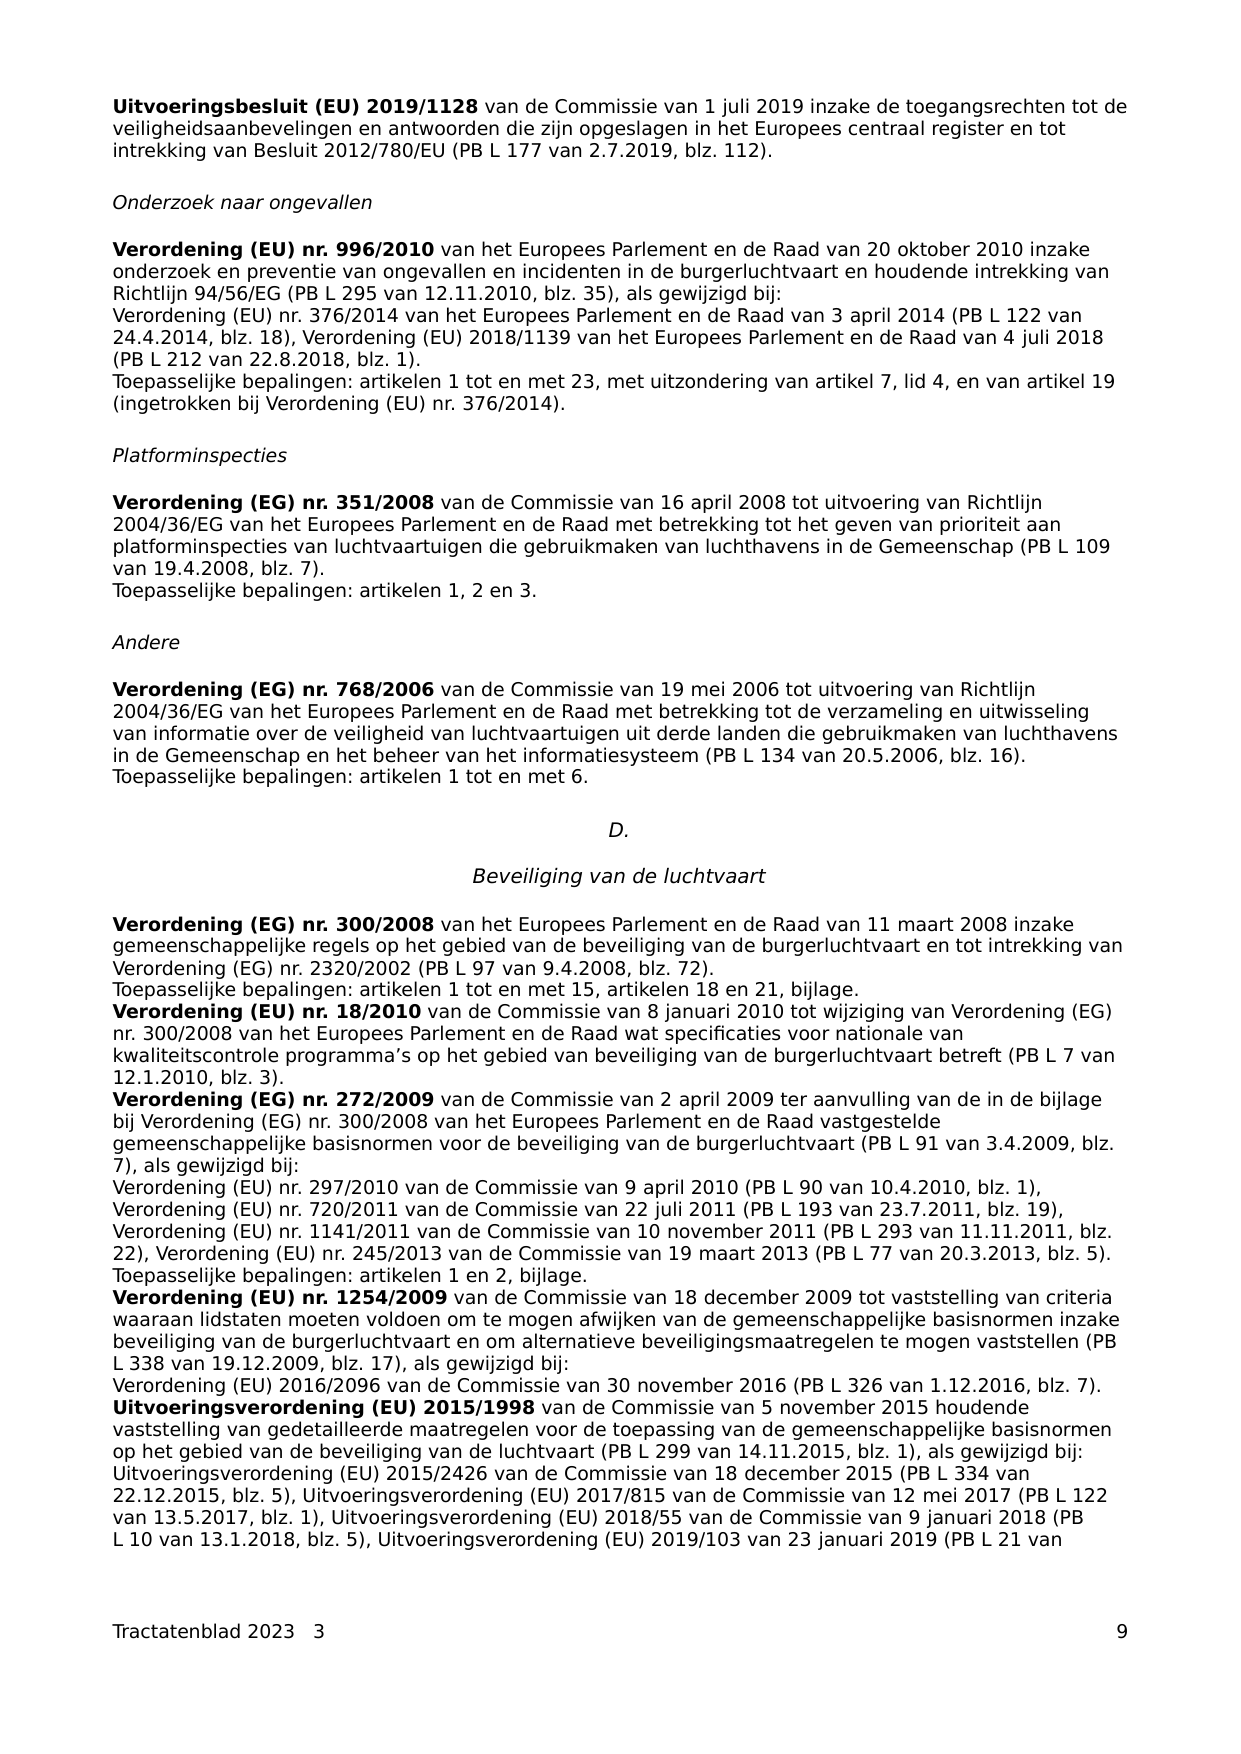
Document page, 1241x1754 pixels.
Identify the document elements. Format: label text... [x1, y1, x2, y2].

subtitle D. Beveiliging van de luchtvaart [112, 818, 1128, 888]
text Verordening (EU) nr. 18/2010 van de Commissie van 8 januari 2010 tot wijziging van Verordening (EG) nr. 300/2008 van het Europees Parlement en de Raad wat specificaties voor nationale van kwaliteitscontrole programma’s op het gebied van beveiliging van de burgerluchtvaart betreft (PB L 7 van 12.1.2010, blz. 3). [112, 1001, 1128, 1089]
text Verordening (EU) nr. 297/2010 van de Commissie van 9 april 2010 (PB L 90 van 10.4.2010, blz. 1), Verordening (EU) nr. 720/2011 van de Commissie van 22 juli 2011 (PB L 193 van 23.7.2011, blz. 19), Verordening (EU) nr. 1141/2011 van de Commissie van 10 november 2011 (PB L 293 van 11.11.2011, blz. 22), Verordening (EU) nr. 245/2013 van de Commissie van 19 maart 2013 (PB L 77 van 20.3.2013, blz. 5). [112, 1177, 1128, 1265]
text Verordening (EU) nr. 996/2010 van het Europees Parlement en de Raad van 20 oktober 2010 inzake onderzoek en preventie van ongevallen en incidenten in de burgerluchtvaart en houdende intrekking van Richtlijn 94/56/EG (PB L 295 van 12.11.2010, blz. 35), als gewijzigd bij: [112, 239, 1128, 305]
text Uitvoeringsverordening (EU) 2015/2426 van de Commissie van 18 december 2015 (PB L 334 van 22.12.2015, blz. 5), Uitvoeringsverordening (EU) 2017/815 van de Commissie van 12 mei 2017 (PB L 122 van 13.5.2017, blz. 1), Uitvoeringsverordening (EU) 2018/55 van de Commissie van 9 januari 2018 (PB L 10 van 13.1.2018, blz. 5), Uitvoeringsverordening (EU) 2019/103 van 23 januari 2019 (PB L 21 van [112, 1463, 1128, 1551]
text Verordening (EU) nr. 1254/2009 van de Commissie van 18 december 2009 tot vaststelling van criteria waaraan lidstaten moeten voldoen om te mogen afwijken van de gemeenschappelijke basisnormen inzake beveiliging van de burgerluchtvaart en om alternatieve beveiligingsmaatregelen te mogen vaststellen (PB L 338 van 19.12.2009, blz. 17), als gewijzigd bij: [112, 1287, 1128, 1375]
text Toepasselijke bepalingen: artikelen 1 tot en met 6. [112, 766, 1128, 788]
text Uitvoeringsbesluit (EU) 2019/1128 van de Commissie van 1 juli 2019 inzake de toegangsrechten tot de veiligheidsaanbevelingen en antwoorden die zijn opgeslagen in het Europees centraal register en tot intrekking van Besluit 2012/780/EU (PB L 177 van 2.7.2019, blz. 112). [112, 96, 1128, 162]
text Verordening (EG) nr. 768/2006 van de Commissie van 19 mei 2006 tot uitvoering van Richtlijn 2004/36/EG van het Europees Parlement en de Raad met betrekking tot de verzameling en uitwisseling van informatie over de veiligheid van luchtvaartuigen uit derde landen die gebruikmaken van luchthavens in de Gemeenschap en het beheer van het informatiesysteem (PB L 134 van 20.5.2006, blz. 16). [112, 678, 1128, 766]
text Uitvoeringsverordening (EU) 2015/1998 van de Commissie van 5 november 2015 houdende vaststelling van gedetailleerde maatregelen voor de toepassing van de gemeenschappelijke basisnormen op het gebied van de beveiliging van de luchtvaart (PB L 299 van 14.11.2015, blz. 1), als gewijzigd bij: [112, 1397, 1128, 1463]
text Verordening (EU) 2016/2096 van de Commissie van 30 november 2016 (PB L 326 van 1.12.2016, blz. 7). [112, 1375, 1128, 1397]
text Toepasselijke bepalingen: artikelen 1 en 2, bijlage. [112, 1265, 1128, 1287]
text Verordening (EU) nr. 376/2014 van het Europees Parlement en de Raad van 3 april 2014 (PB L 122 van 24.4.2014, blz. 18), Verordening (EU) 2018/1139 van het Europees Parlement en de Raad van 4 juli 2018 (PB L 212 van 22.8.2018, blz. 1). [112, 305, 1128, 371]
subtitle Onderzoek naar ongevallen [112, 192, 1128, 214]
text Toepasselijke bepalingen: artikelen 1, 2 en 3. [112, 579, 1128, 602]
text Toepasselijke bepalingen: artikelen 1 tot en met 15, artikelen 18 en 21, bijlage. [112, 979, 1128, 1001]
subtitle Andere [112, 632, 1128, 653]
text Verordening (EG) nr. 272/2009 van de Commissie van 2 april 2009 ter aanvulling van de in de bijlage bij Verordening (EG) nr. 300/2008 van het Europees Parlement en de Raad vastgestelde gemeenschappelijke basisnormen voor de beveiliging van de burgerluchtvaart (PB L 91 van 3.4.2009, blz. 7), als gewijzigd bij: [112, 1089, 1128, 1177]
text Toepasselijke bepalingen: artikelen 1 tot en met 23, met uitzondering van artikel 7, lid 4, en van artikel 19 (ingetrokken bij Verordening (EU) nr. 376/2014). [112, 371, 1128, 415]
text Verordening (EG) nr. 351/2008 van de Commissie van 16 april 2008 tot uitvoering van Richtlijn 2004/36/EG van het Europees Parlement en de Raad met betrekking tot het geven van prioriteit aan platforminspecties van luchtvaartuigen die gebruikmaken van luchthavens in de Gemeenschap (PB L 109 van 19.4.2008, blz. 7). [112, 492, 1128, 579]
text Verordening (EG) nr. 300/2008 van het Europees Parlement en de Raad van 11 maart 2008 inzake gemeenschappelijke regels op het gebied van de beveiliging van de burgerluchtvaart en tot intrekking van Verordening (EG) nr. 2320/2002 (PB L 97 van 9.4.2008, blz. 72). [112, 913, 1128, 979]
subtitle Platforminspecties [112, 445, 1128, 467]
